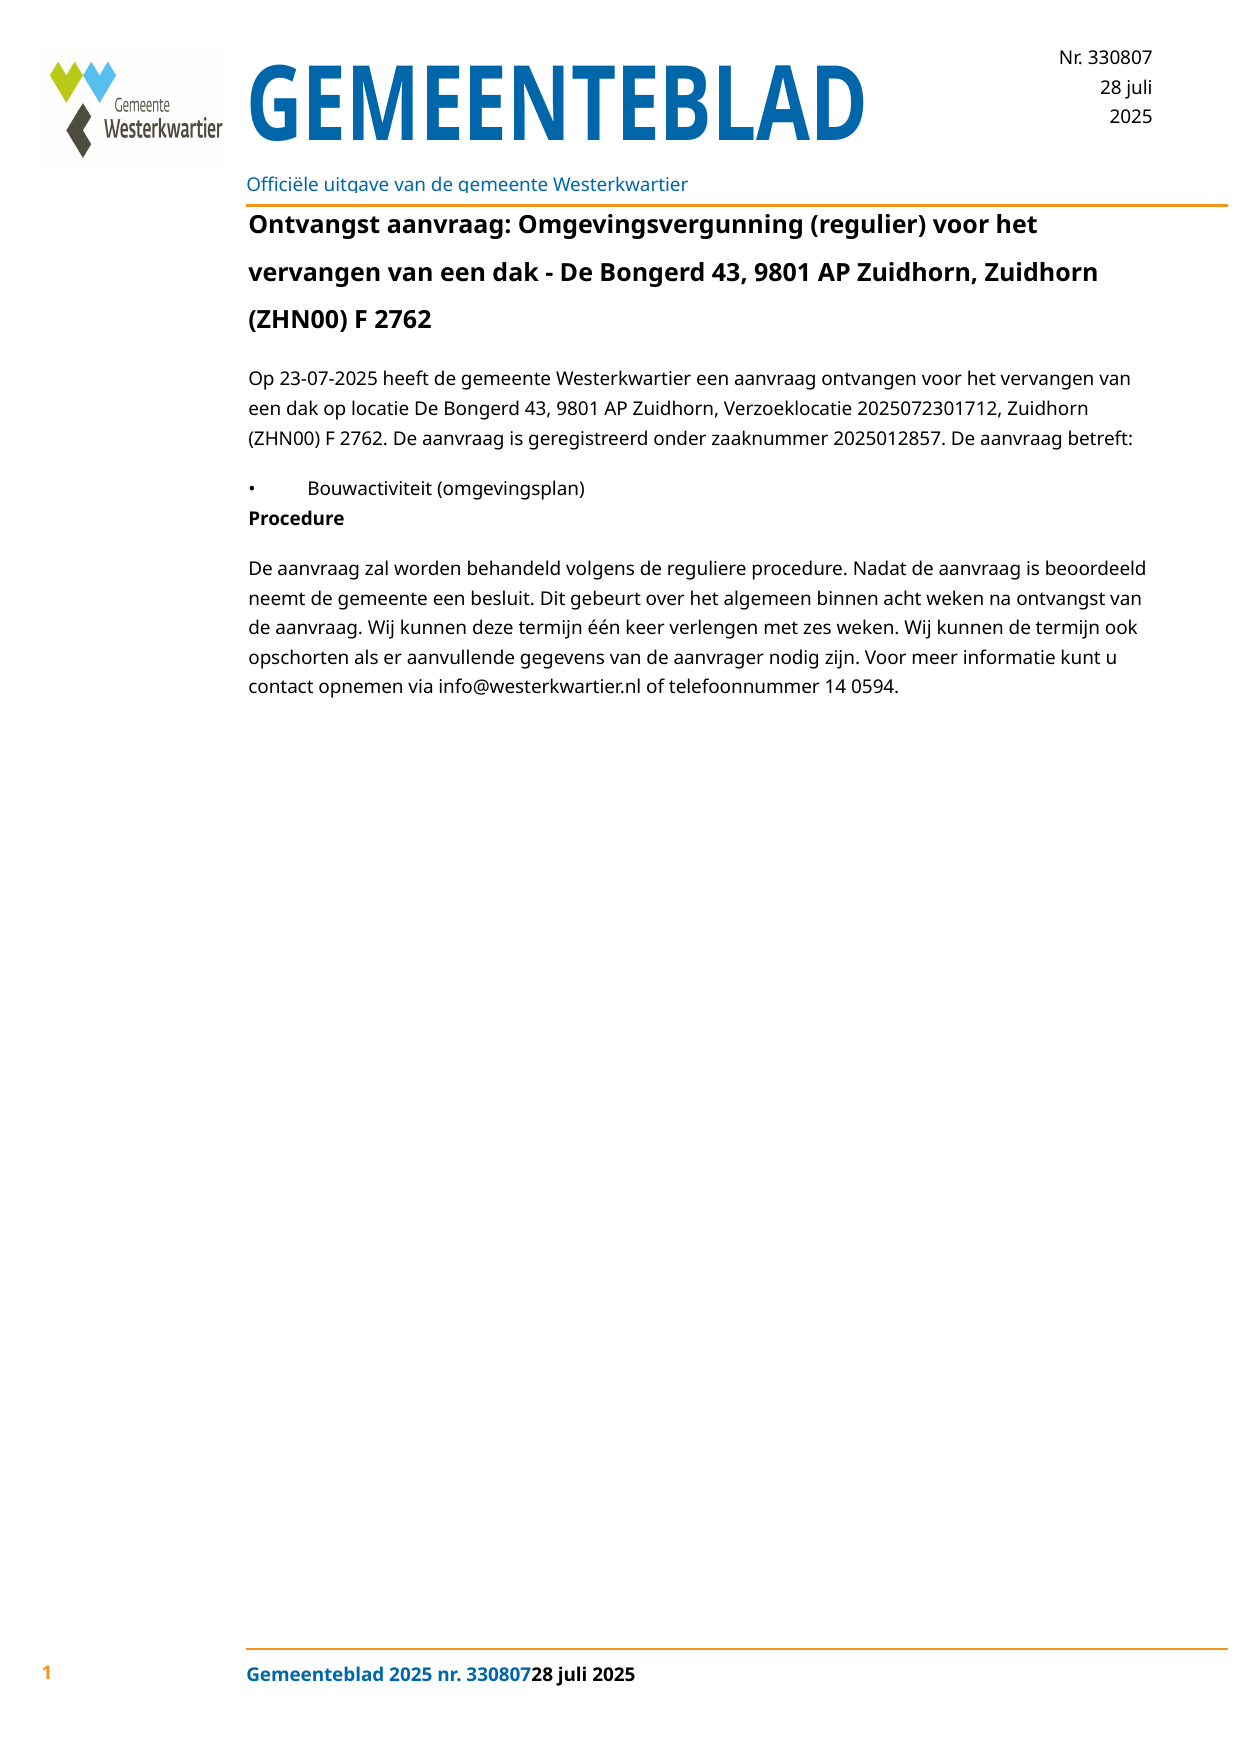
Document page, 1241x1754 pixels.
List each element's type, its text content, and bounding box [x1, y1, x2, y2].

text Op 23-07-2025 heeft de gemeente Westerkwartier een aanvraag ontvangen voor het vervangen van een dak op locatie De Bongerd 43, 9801 AP Zuidhorn, Verzoeklocatie 2025072301712, Zuidhorn (ZHN00) F 2762. De aanvraag is geregistreerd onder zaaknummer 2025012857. De aanvraag betreft: [248, 366, 1152, 450]
text Ontvangst aanvraag: Omgevingsvergunning (regulier) voor het vervangen van een dak - De Bongerd 43, 9801 AP Zuidhorn, Zuidhorn (ZHN00) F 2762 [248, 207, 1152, 336]
text De aanvraag zal worden behandeld volgens de reguliere procedure. Nadat de aanvraag is beoordeeld neemt de gemeente een besluit. Dit gebeurt over het algemeen binnen acht weken na ontvangst van de aanvraag. Wij kunnen deze termijn één keer verlengen met zes weken. Wij kunnen de termijn ook opschorten als er aanvullende gegevens van de aanvrager nodig zijn. Voor meer informatie kunt u contact opnemen via info@westerkwartier.nl of telefoonnummer 14 0594. [248, 555, 1152, 699]
list Bouwactiviteit (omgevingsplan) [248, 475, 1152, 501]
picture [41, 47, 231, 172]
text Procedure [248, 505, 1152, 530]
